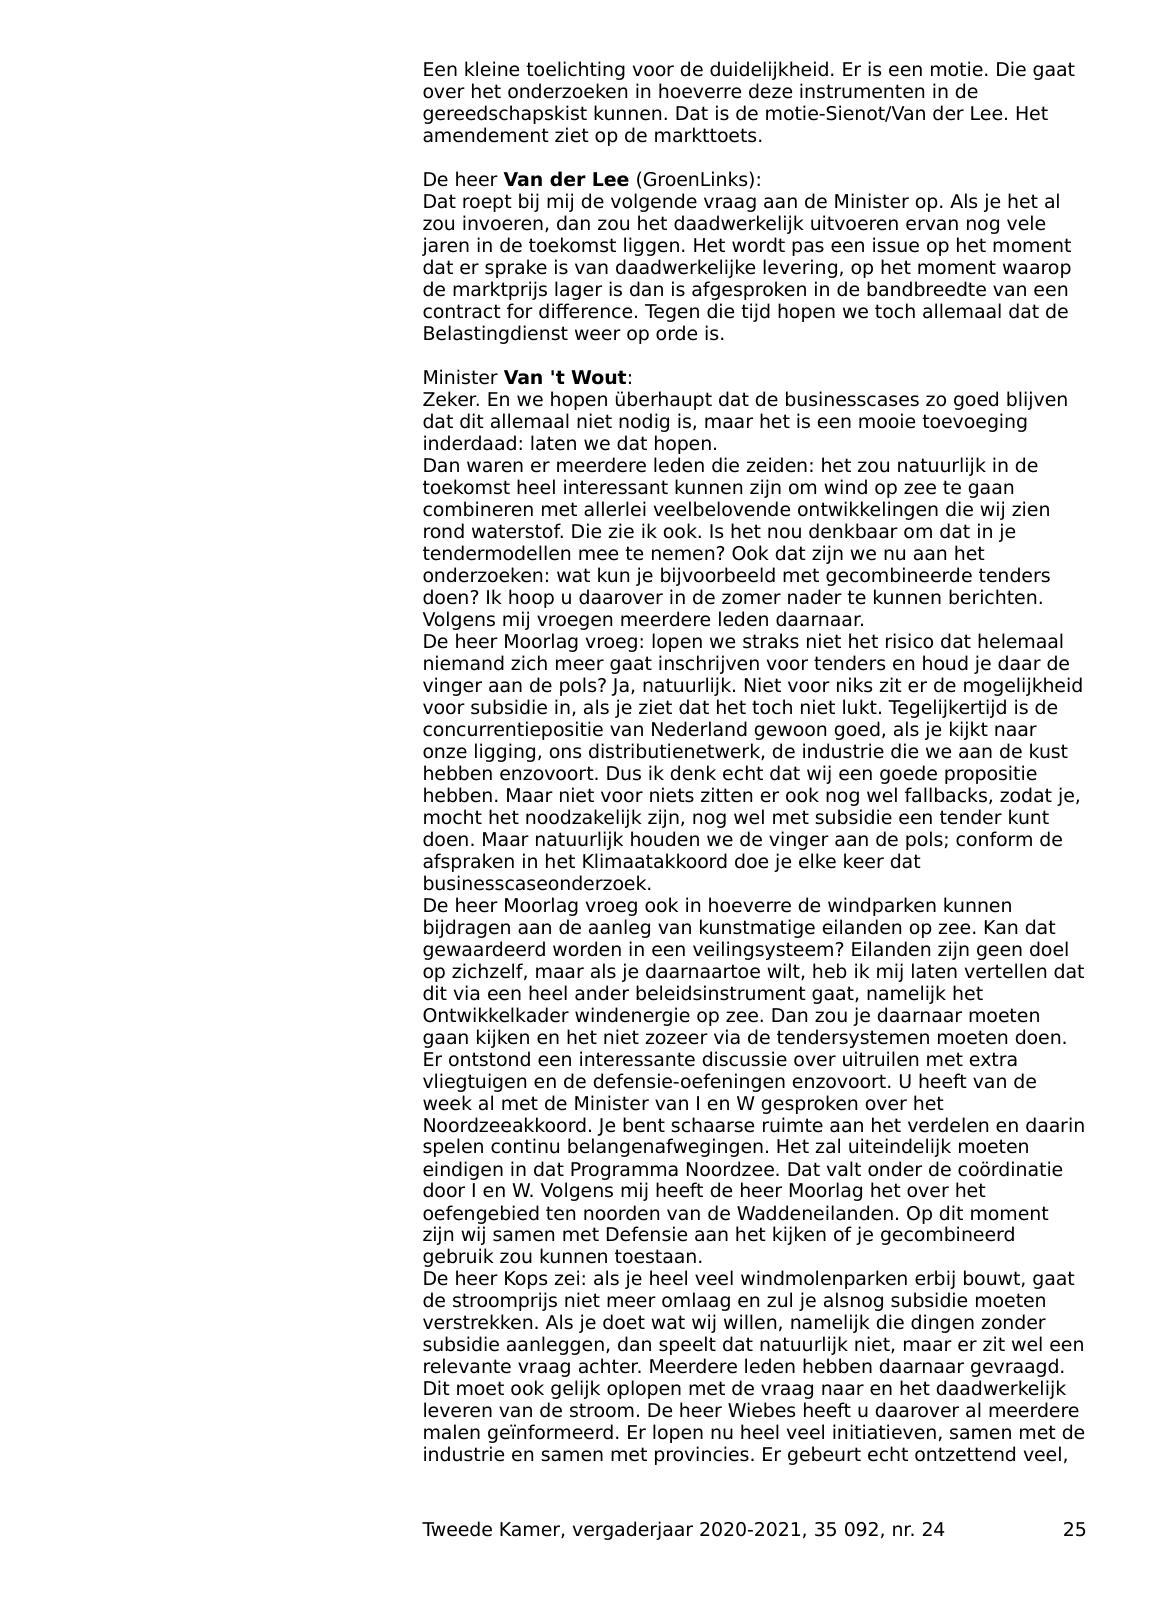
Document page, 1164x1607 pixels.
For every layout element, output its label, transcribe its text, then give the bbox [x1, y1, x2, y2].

text Dat roept bij mij de volgende vraag aan de Minister op. Als je het al zou invoeren, dan zou het daadwerkelijk uitvoeren ervan nog vele jaren in de toekomst liggen. Het wordt pas een issue op het moment dat er sprake is van daadwerkelijke levering, op het moment waarop de marktprijs lager is dan is afgesproken in de bandbreedte van een contract for difference. Tegen die tijd hopen we toch allemaal dat de Belastingdienst weer op orde is. [422, 191, 1087, 345]
text Dan waren er meerdere leden die zeiden: het zou natuurlijk in de toekomst heel interessant kunnen zijn om wind op zee te gaan combineren met allerlei veelbelovende ontwikkelingen die wij zien rond waterstof. Die zie ik ook. Is het nou denkbaar om dat in je tendermodellen mee te nemen? Ook dat zijn we nu aan het onderzoeken: wat kun je bijvoorbeeld met gecombineerde tenders doen? Ik hoop u daarover in de zomer nader te kunnen berichten. Volgens mij vroegen meerdere leden daarnaar. [422, 455, 1087, 631]
text De heer Moorlag vroeg: lopen we straks niet het risico dat helemaal niemand zich meer gaat inschrijven voor tenders en houd je daar de vinger aan de pols? Ja, natuurlijk. Niet voor niks zit er de mogelijkheid voor subsidie in, als je ziet dat het toch niet lukt. Tegelijkertijd is de concurrentiepositie van Nederland gewoon goed, als je kijkt naar onze ligging, ons distributienetwerk, de industrie die we aan de kust hebben enzovoort. Dus ik denk echt dat wij een goede propositie hebben. Maar niet voor niets zitten er ook nog wel fallbacks, zodat je, mocht het noodzakelijk zijn, nog wel met subsidie een tender kunt doen. Maar natuurlijk houden we de vinger aan de pols; conform de afspraken in het Klimaatakkoord doe je elke keer dat businesscaseonderzoek. [422, 631, 1087, 895]
text Zeker. En we hopen überhaupt dat de businesscases zo goed blijven dat dit allemaal niet nodig is, maar het is een mooie toevoeging inderdaad: laten we dat hopen. [422, 389, 1087, 455]
text Er ontstond een interessante discussie over uitruilen met extra vliegtuigen en de defensie-oefeningen enzovoort. U heeft van de week al met de Minister van I en W gesproken over het Noordzeeakkoord. Je bent schaarse ruimte aan het verdelen en daarin spelen continu belangenafwegingen. Het zal uiteindelijk moeten eindigen in dat Programma Noordzee. Dat valt onder de coördinatie door I en W. Volgens mij heeft de heer Moorlag het over het oefengebied ten noorden van de Waddeneilanden. Op dit moment zijn wij samen met Defensie aan het kijken of je gecombineerd gebruik zou kunnen toestaan. [422, 1048, 1087, 1268]
text De heer Van der Lee (GroenLinks): [422, 169, 1087, 191]
text Een kleine toelichting voor de duidelijkheid. Er is een motie. Die gaat over het onderzoeken in hoeverre deze instrumenten in de gereedschapskist kunnen. Dat is de motie-Sienot/Van der Lee. Het amendement ziet op de markttoets. [422, 59, 1087, 147]
text Minister Van 't Wout: [422, 367, 1087, 389]
text De heer Kops zei: als je heel veel windmolenparken erbij bouwt, gaat de stroomprijs niet meer omlaag en zul je alsnog subsidie moeten verstrekken. Als je doet wat wij willen, namelijk die dingen zonder subsidie aanleggen, dan speelt dat natuurlijk niet, maar er zit wel een relevante vraag achter. Meerdere leden hebben daarnaar gevraagd. Dit moet ook gelijk oplopen met de vraag naar en het daadwerkelijk leveren van de stroom. De heer Wiebes heeft u daarover al meerdere malen geïnformeerd. Er lopen nu heel veel initiatieven, samen met de industrie en samen met provincies. Er gebeurt echt ontzettend veel, [422, 1268, 1087, 1466]
text De heer Moorlag vroeg ook in hoeverre de windparken kunnen bijdragen aan de aanleg van kunstmatige eilanden op zee. Kan dat gewaardeerd worden in een veilingsysteem? Eilanden zijn geen doel op zichzelf, maar als je daarnaartoe wilt, heb ik mij laten vertellen dat dit via een heel ander beleidsinstrument gaat, namelijk het Ontwikkelkader windenergie op zee. Dan zou je daarnaar moeten gaan kijken en het niet zozeer via de tendersystemen moeten doen. [422, 895, 1087, 1048]
